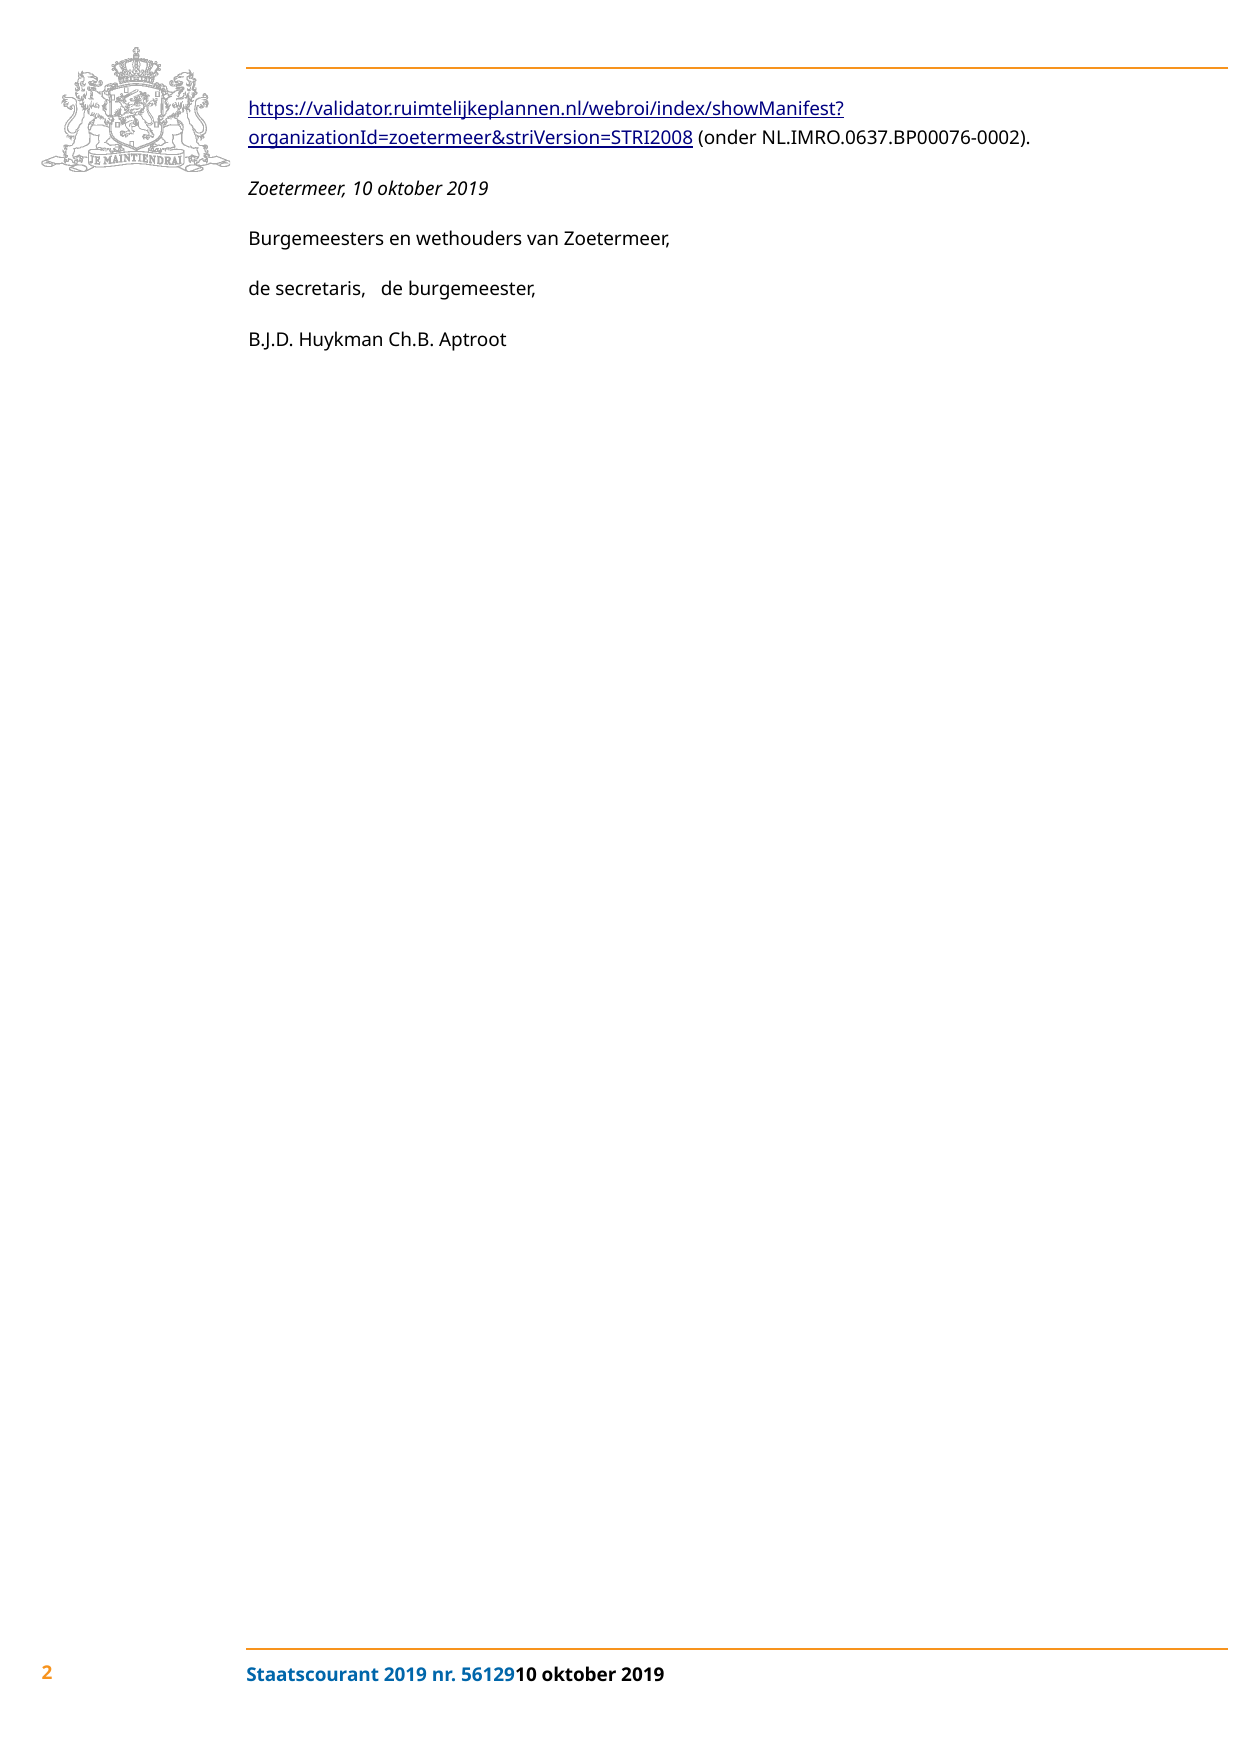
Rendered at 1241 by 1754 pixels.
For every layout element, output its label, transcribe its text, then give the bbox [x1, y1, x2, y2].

text Zoetermeer, 10 oktober 2019 [248, 175, 1152, 201]
text Burgemeesters en wethouders van Zoetermeer, [248, 225, 1152, 251]
text B.J.D. Huykman Ch.B. Aptroot [248, 326, 1152, 352]
text de secretaris, de burgemeester, [248, 276, 1152, 301]
picture [41, 47, 231, 172]
text https://validator.ruimtelijkeplannen.nl/webroi/index/showManifest?organizationId=zoetermeer&striVersion=STRI2008 (onder NL.IMRO.0637.BP00076-0002). [248, 95, 1152, 150]
